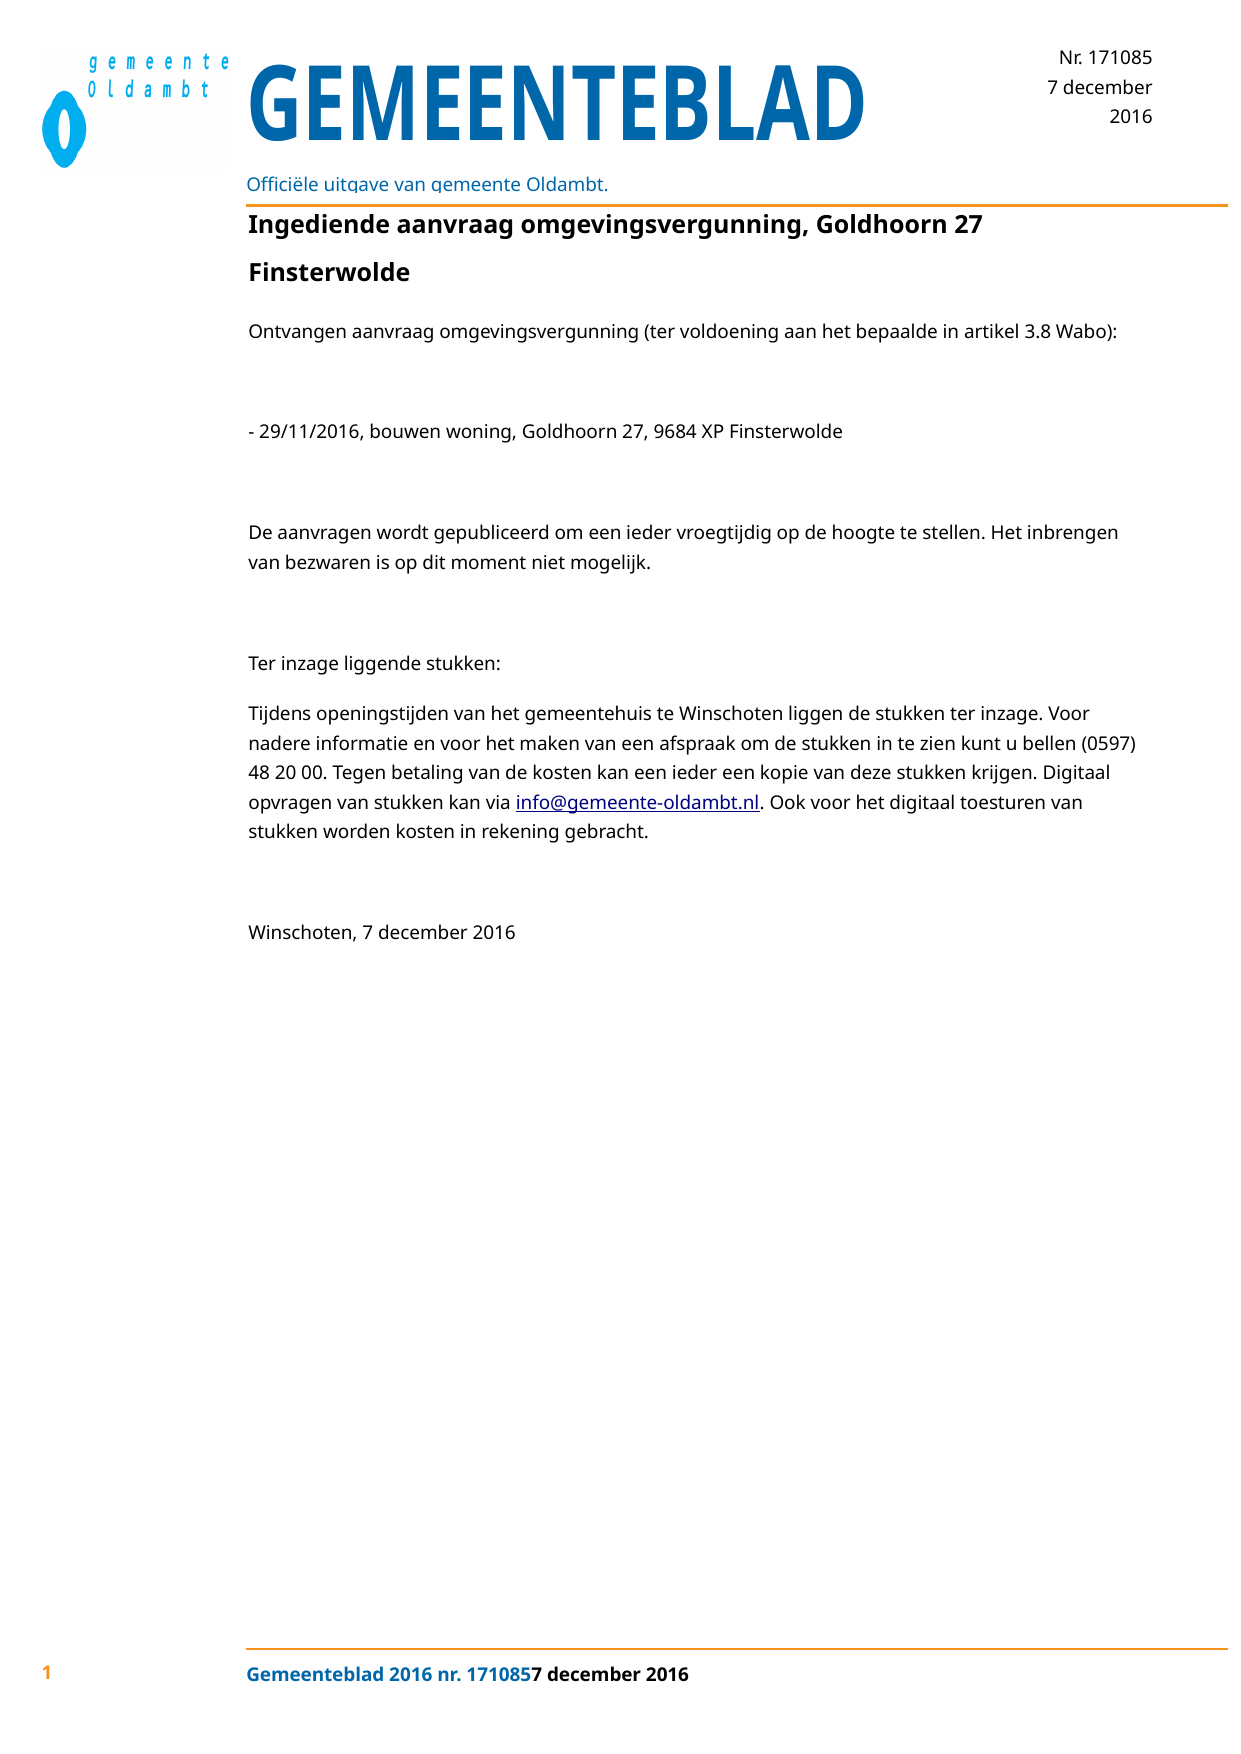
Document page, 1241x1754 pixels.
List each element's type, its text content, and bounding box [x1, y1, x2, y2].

text Winschoten, 7 december 2016 [248, 919, 1152, 945]
text Ontvangen aanvraag omgevingsvergunning (ter voldoening aan het bepaalde in artikel 3.8 Wabo): [248, 318, 1152, 344]
text Tijdens openingstijden van het gemeentehuis te Winschoten liggen de stukken ter inzage. Voor nadere informatie en voor het maken van een afspraak om de stukken in te zien kunt u bellen (0597) 48 20 00. Tegen betaling van de kosten kan een ieder een kopie van deze stukken krijgen. Digitaal opvragen van stukken kan via info@gemeente-oldambt.nl. Ook voor het digitaal toesturen van stukken worden kosten in rekening gebracht. [248, 700, 1152, 844]
text De aanvragen wordt gepubliceerd om een ieder vroegtijdig op de hoogte te stellen. Het inbrengen van bezwaren is op dit moment niet mogelijk. [248, 519, 1152, 575]
text - 29/11/2016, bouwen woning, Goldhoorn 27, 9684 XP Finsterwolde [248, 419, 1152, 444]
picture [41, 47, 231, 172]
text Ingediende aanvraag omgevingsvergunning, Goldhoorn 27 Finsterwolde [248, 207, 1152, 288]
text Ter inzage liggende stukken: [248, 650, 1152, 676]
